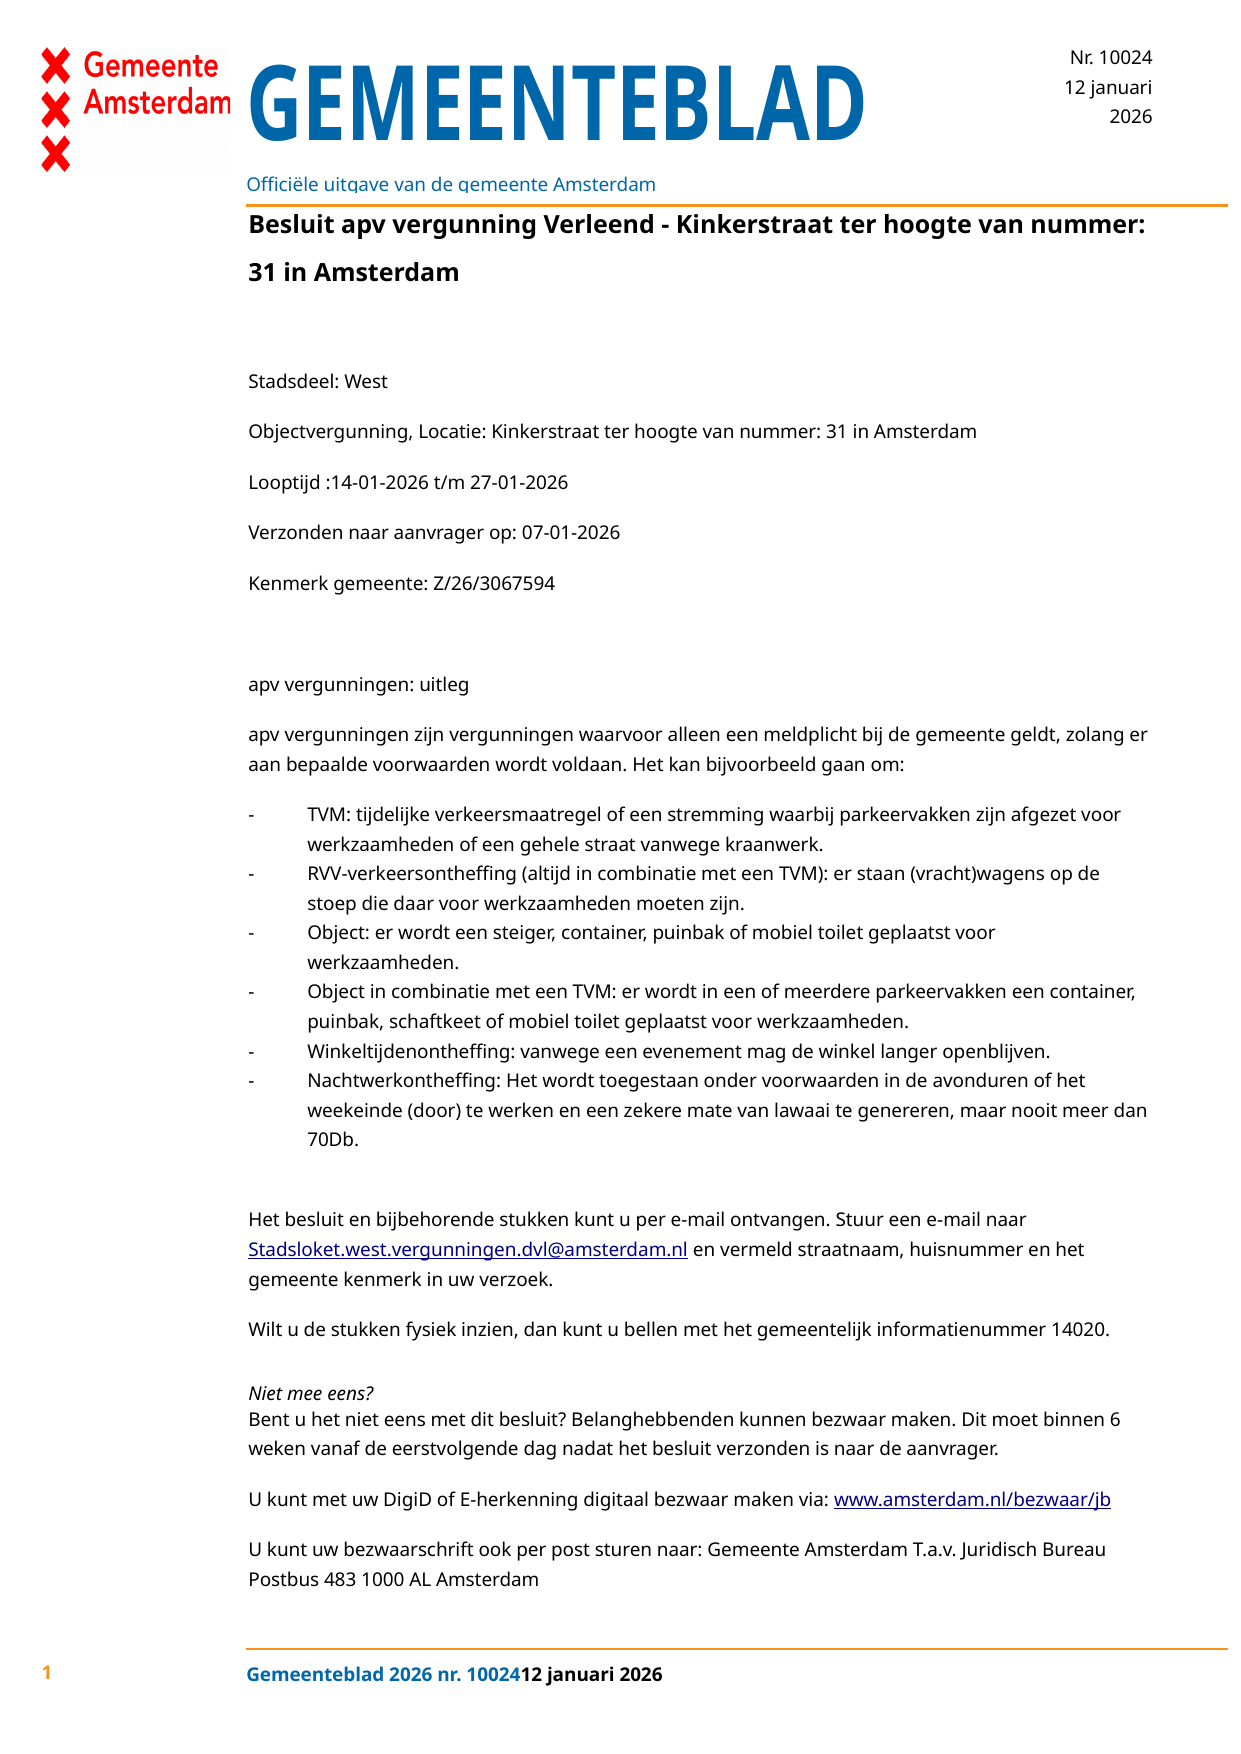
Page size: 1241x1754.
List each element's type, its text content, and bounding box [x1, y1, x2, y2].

text Stadsdeel: West [248, 368, 1152, 394]
list Nachtwerkontheffing: Het wordt toegestaan onder voorwaarden in de avonduren of het weekeinde (door) te werken en een zekere mate van lawaai te genereren, maar nooit meer dan 70Db. [248, 1067, 1152, 1152]
text U kunt uw bezwaarschrift ook per post sturen naar: Gemeente Amsterdam T.a.v. Juridisch Bureau Postbus 483 1000 AL Amsterdam [248, 1536, 1152, 1592]
list RVV-verkeersontheffing (altijd in combinatie met een TVM): er staan (vracht)wagens op de stoep die daar voor werkzaamheden moeten zijn. [248, 860, 1152, 916]
text Looptijd :14-01-2026 t/m 27-01-2026 [248, 469, 1152, 495]
text Het besluit en bijbehorende stukken kunt u per e-mail ontvangen. Stuur een e-mail naar Stadsloket.west.vergunningen.dvl@amsterdam.nl en vermeld straatnaam, huisnummer en het gemeente kenmerk in uw verzoek. [248, 1207, 1152, 1292]
text Verzonden naar aanvrager op: 07-01-2026 [248, 519, 1152, 545]
list TVM: tijdelijke verkeersmaatregel of een stremming waarbij parkeervakken zijn afgezet voor werkzaamheden of een gehele straat vanwege kraanwerk. [248, 801, 1152, 857]
text Besluit apv vergunning Verleend - Kinkerstraat ter hoogte van nummer: 31 in Amsterdam [248, 207, 1152, 288]
text Wilt u de stukken fysiek inzien, dan kunt u bellen met het gemeentelijk informatienummer 14020. [248, 1316, 1152, 1342]
text Objectvergunning, Locatie: Kinkerstraat ter hoogte van nummer: 31 in Amsterdam [248, 419, 1152, 444]
list Object: er wordt een steiger, container, puinbak of mobiel toilet geplaatst voor werkzaamheden. [248, 919, 1152, 975]
text apv vergunningen zijn vergunningen waarvoor alleen een meldplicht bij de gemeente geldt, zolang er aan bepaalde voorwaarden wordt voldaan. Het kan bijvoorbeeld gaan om: [248, 721, 1152, 777]
text Kenmerk gemeente: Z/26/3067594 [248, 570, 1152, 596]
text U kunt met uw DigiD of E-herkenning digitaal bezwaar maken via: www.amsterdam.nl/bezwaar/jb [248, 1486, 1152, 1512]
text apv vergunningen: uitleg [248, 671, 1152, 697]
text Bent u het niet eens met dit besluit? Belanghebbenden kunnen bezwaar maken. Dit moet binnen 6 weken vanaf de eerstvolgende dag nadat het besluit verzonden is naar de aanvrager. [248, 1406, 1152, 1461]
picture [41, 47, 231, 172]
list Winkeltijdenontheffing: vanwege een evenement mag de winkel langer openblijven. [248, 1038, 1152, 1064]
text Niet mee eens? [248, 1380, 1152, 1406]
list Object in combinatie met een TVM: er wordt in een of meerdere parkeervakken een container, puinbak, schaftkeet of mobiel toilet geplaatst voor werkzaamheden. [248, 979, 1152, 1034]
